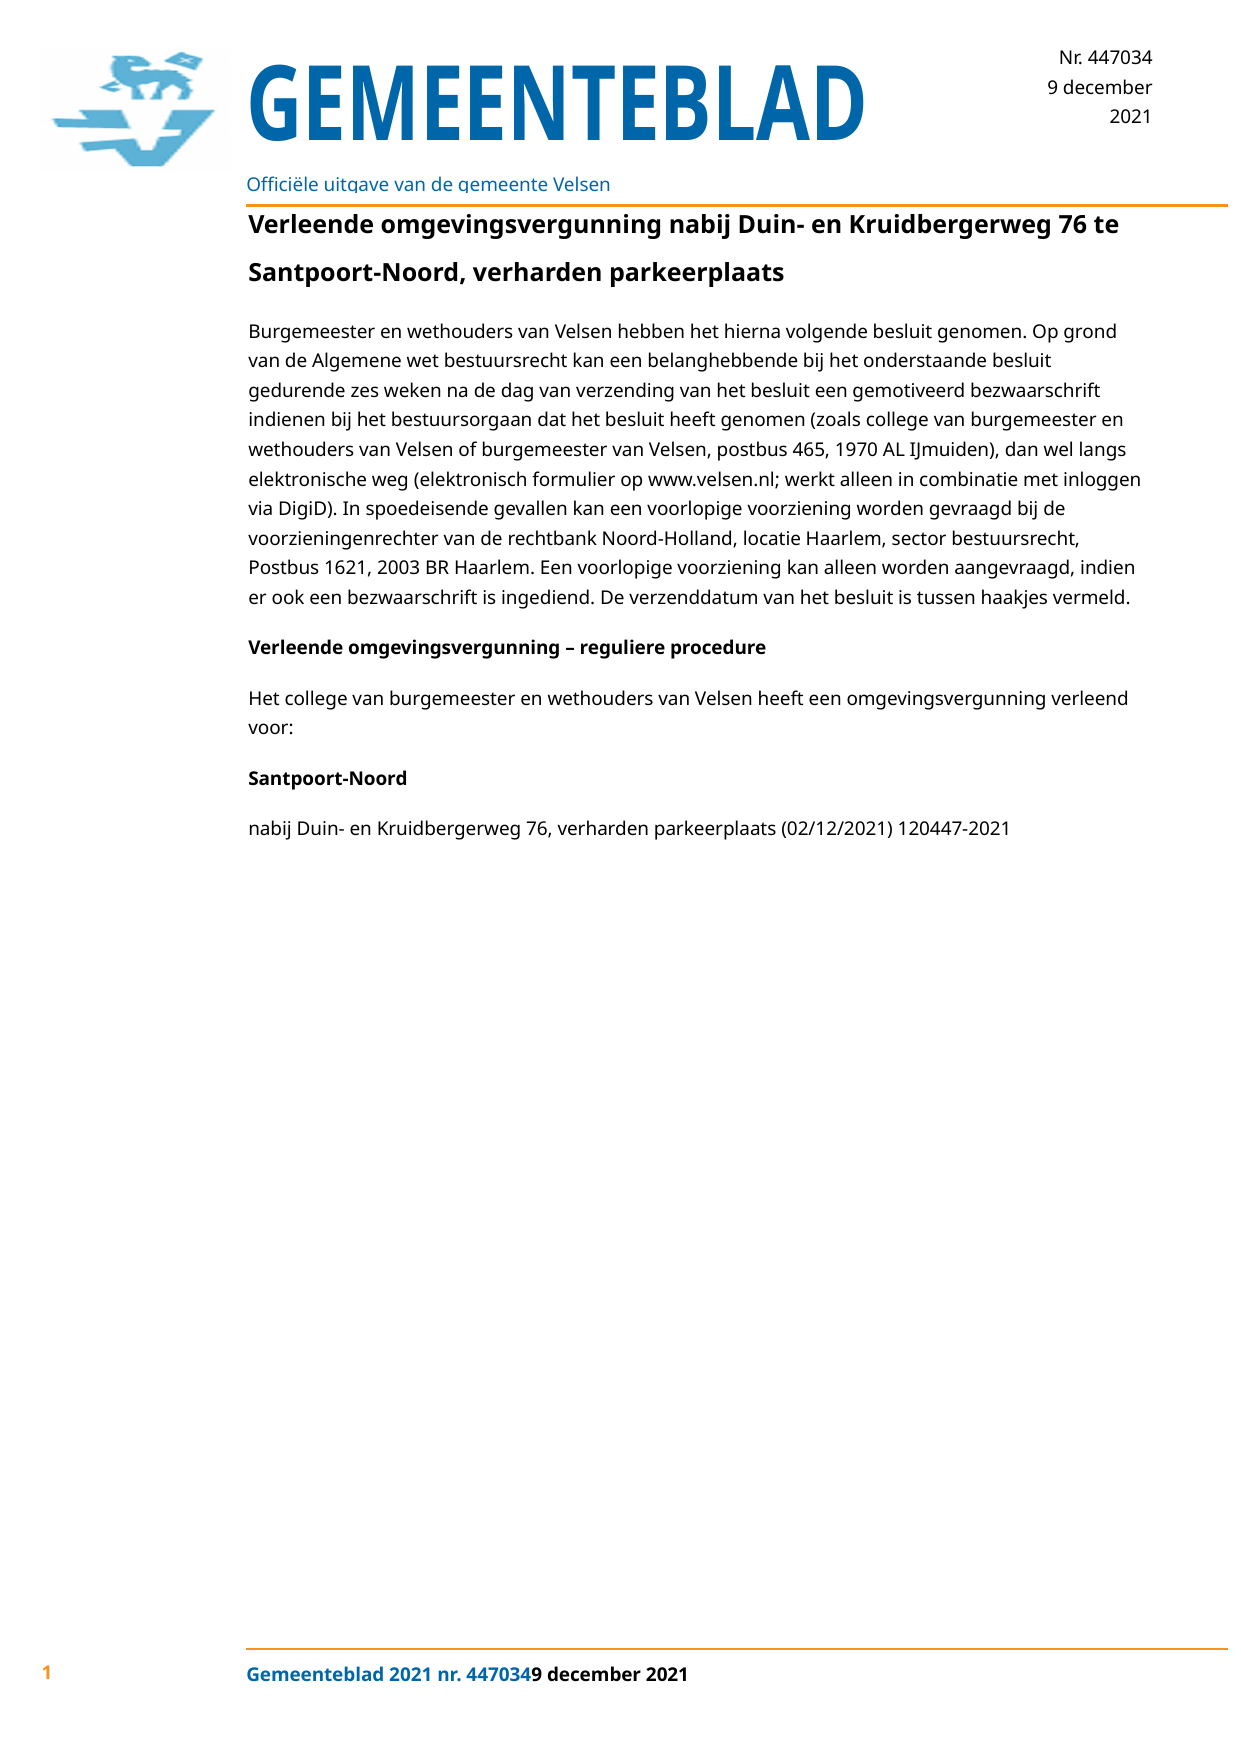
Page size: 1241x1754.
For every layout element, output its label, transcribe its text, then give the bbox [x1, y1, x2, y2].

text Santpoort-Noord [248, 765, 1152, 791]
text Het college van burgemeester en wethouders van Velsen heeft een omgevingsvergunning verleend voor: [248, 685, 1152, 740]
text Verleende omgevingsvergunning nabij Duin- en Kruidbergerweg 76 te Santpoort-Noord, verharden parkeerplaats [248, 207, 1152, 288]
text nabij Duin- en Kruidbergerweg 76, verharden parkeerplaats (02/12/2021) 120447-2021 [248, 815, 1152, 841]
text Burgemeester en wethouders van Velsen hebben het hierna volgende besluit genomen. Op grond van de Algemene wet bestuursrecht kan een belanghebbende bij het onderstaande besluit gedurende zes weken na de dag van verzending van het besluit een gemotiveerd bezwaarschrift indienen bij het bestuursorgaan dat het besluit heeft genomen (zoals college van burgemeester en wethouders van Velsen of burgemeester van Velsen, postbus 465, 1970 AL IJmuiden), dan wel langs elektronische weg (elektronisch formulier op www.velsen.nl; werkt alleen in combinatie met inloggen via DigiD). In spoedeisende gevallen kan een voorlopige voorziening worden gevraagd bij de voorzieningenrechter van de rechtbank Noord-Holland, locatie Haarlem, sector bestuursrecht, Postbus 1621, 2003 BR Haarlem. Een voorlopige voorziening kan alleen worden aangevraagd, indien er ook een bezwaarschrift is ingediend. De verzenddatum van het besluit is tussen haakjes vermeld. [248, 318, 1152, 610]
text Verleende omgevingsvergunning – reguliere procedure [248, 634, 1152, 660]
picture [41, 47, 231, 172]
